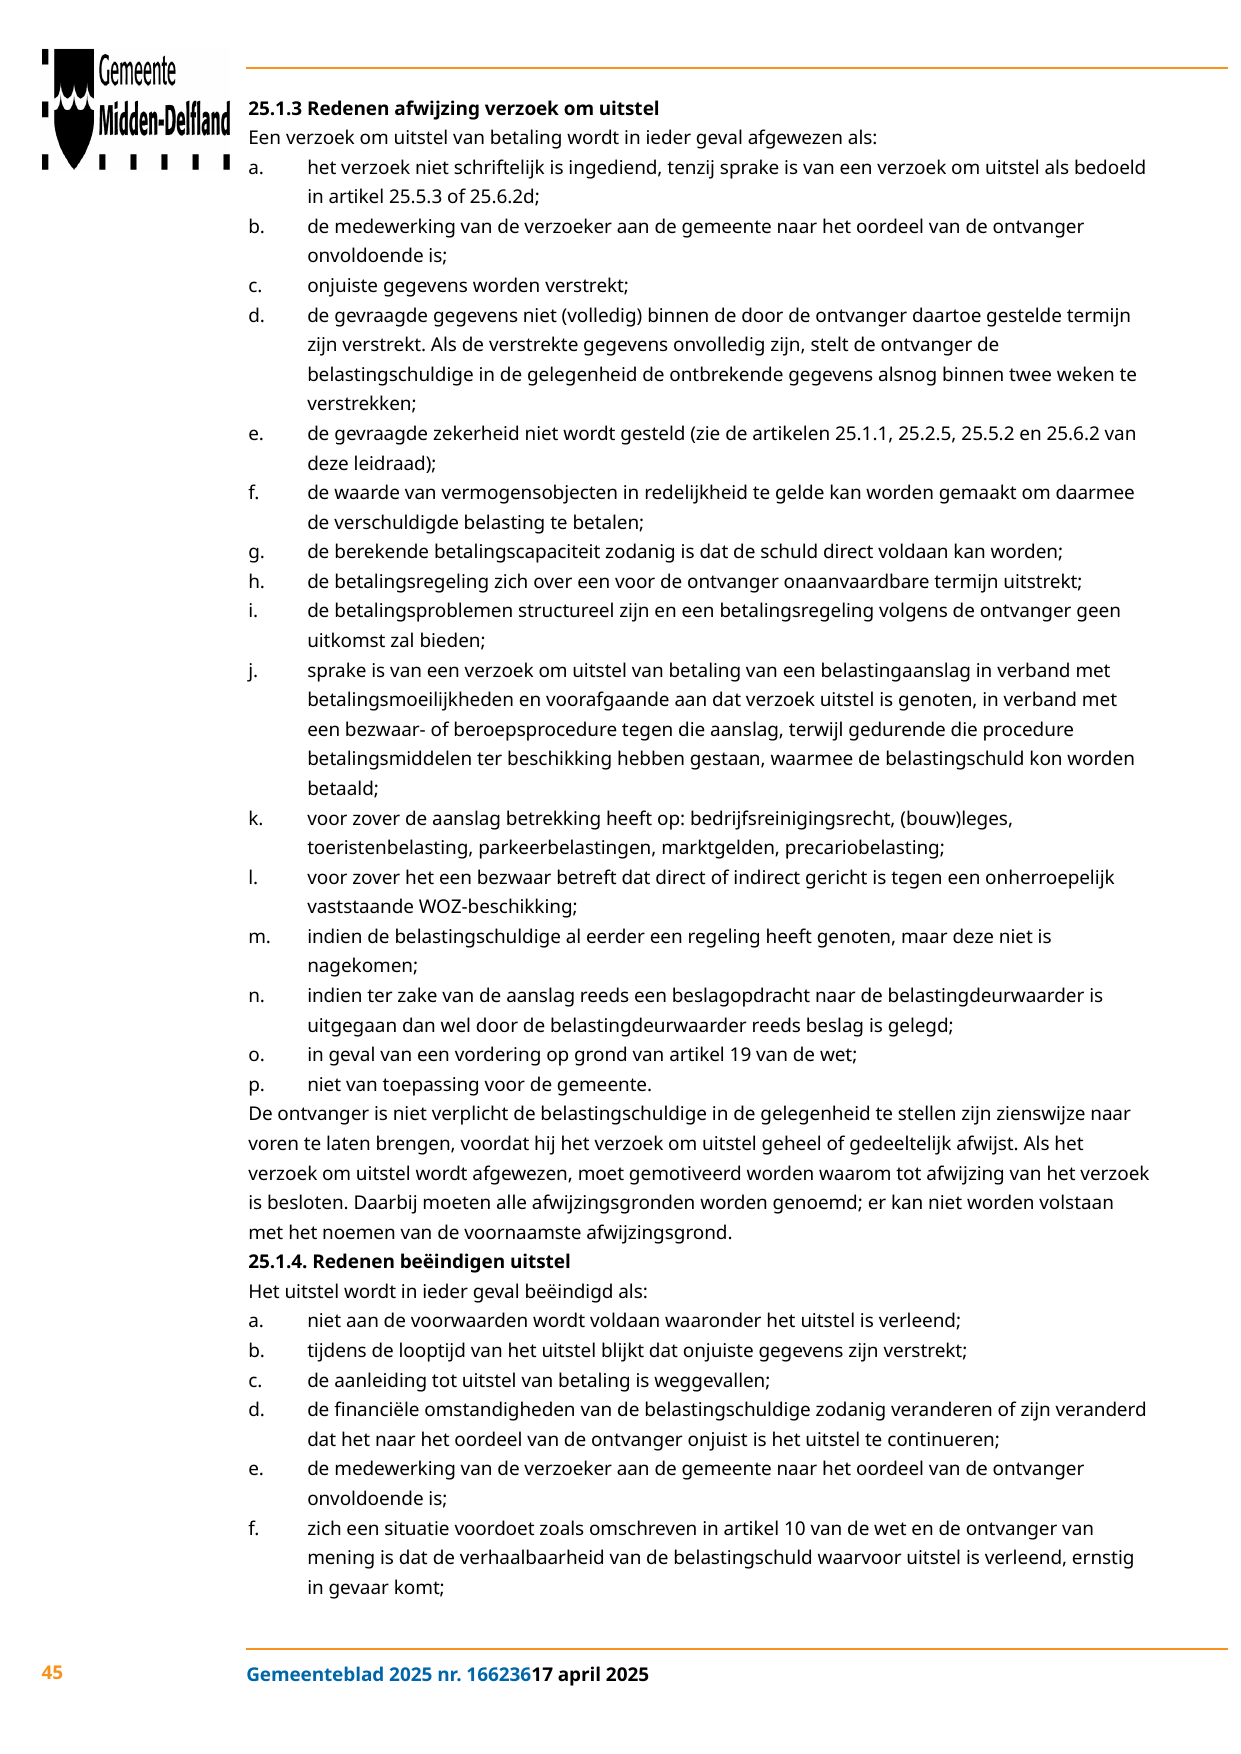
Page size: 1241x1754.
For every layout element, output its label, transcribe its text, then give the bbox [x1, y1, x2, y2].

list de waarde van vermogensobjecten in redelijkheid te gelde kan worden gemaakt om daarmee de verschuldigde belasting te betalen; [248, 479, 1152, 535]
list zich een situatie voordoet zoals omschreven in artikel 10 van de wet en de ontvanger van mening is dat de verhaalbaarheid van de belastingschuld waarvoor uitstel is verleend, ernstig in gevaar komt; [248, 1515, 1152, 1600]
text De ontvanger is niet verplicht de belastingschuldige in de gelegenheid te stellen zijn zienswijze naar voren te laten brengen, voordat hij het verzoek om uitstel geheel of gedeeltelijk afwijst. Als het verzoek om uitstel wordt afgewezen, moet gemotiveerd worden waarom tot afwijzing van het verzoek is besloten. Daarbij moeten alle afwijzingsgronden worden genoemd; er kan niet worden volstaan met het noemen van de voornaamste afwijzingsgrond. [248, 1101, 1152, 1245]
list de betalingsregeling zich over een voor de ontvanger onaanvaardbare termijn uitstrekt; [248, 568, 1152, 594]
list de aanleiding tot uitstel van betaling is weggevallen; [248, 1367, 1152, 1393]
text 25.1.3 Redenen afwijzing verzoek om uitstel [248, 95, 1152, 121]
list niet van toepassing voor de gemeente. [248, 1071, 1152, 1097]
list het verzoek niet schriftelijk is ingediend, tenzij sprake is van een verzoek om uitstel als bedoeld in artikel 25.5.3 of 25.6.2d; [248, 154, 1152, 209]
list de betalingsproblemen structureel zijn en een betalingsregeling volgens de ontvanger geen uitkomst zal bieden; [248, 598, 1152, 653]
list de gevraagde zekerheid niet wordt gesteld (zie de artikelen 25.1.1, 25.2.5, 25.5.2 en 25.6.2 van deze leidraad); [248, 420, 1152, 476]
list onjuiste gegevens worden verstrekt; [248, 272, 1152, 298]
text Het uitstel wordt in ieder geval beëindigd als: [248, 1278, 1152, 1304]
list de medewerking van de verzoeker aan de gemeente naar het oordeel van de ontvanger onvoldoende is; [248, 213, 1152, 268]
list de berekende betalingscapaciteit zodanig is dat de schuld direct voldaan kan worden; [248, 538, 1152, 564]
list de medewerking van de verzoeker aan de gemeente naar het oordeel van de ontvanger onvoldoende is; [248, 1456, 1152, 1511]
list de financiële omstandigheden van de belastingschuldige zodanig veranderen of zijn veranderd dat het naar het oordeel van de ontvanger onjuist is het uitstel te continueren; [248, 1396, 1152, 1452]
list indien de belastingschuldige al eerder een regeling heeft genoten, maar deze niet is nagekomen; [248, 923, 1152, 978]
picture [41, 47, 231, 172]
text 25.1.4. Redenen beëindigen uitstel [248, 1248, 1152, 1274]
list voor zover het een bezwaar betreft dat direct of indirect gericht is tegen een onherroepelijk vaststaande WOZ-beschikking; [248, 864, 1152, 919]
list voor zover de aanslag betrekking heeft op: bedrijfsreinigingsrecht, (bouw)leges, toeristenbelasting, parkeerbelastingen, marktgelden, precariobelasting; [248, 805, 1152, 860]
list de gevraagde gegevens niet (volledig) binnen de door de ontvanger daartoe gestelde termijn zijn verstrekt. Als de verstrekte gegevens onvolledig zijn, stelt de ontvanger de belastingschuldige in de gelegenheid de ontbrekende gegevens alsnog binnen twee weken te verstrekken; [248, 302, 1152, 416]
text Een verzoek om uitstel van betaling wordt in ieder geval afgewezen als: [248, 124, 1152, 150]
list indien ter zake van de aanslag reeds een beslagopdracht naar de belastingdeurwaarder is uitgegaan dan wel door de belastingdeurwaarder reeds beslag is gelegd; [248, 982, 1152, 1038]
list sprake is van een verzoek om uitstel van betaling van een belastingaanslag in verband met betalingsmoeilijkheden en voorafgaande aan dat verzoek uitstel is genoten, in verband met een bezwaar- of beroepsprocedure tegen die aanslag, terwijl gedurende die procedure betalingsmiddelen ter beschikking hebben gestaan, waarmee de belastingschuld kon worden betaald; [248, 657, 1152, 801]
list tijdens de looptijd van het uitstel blijkt dat onjuiste gegevens zijn verstrekt; [248, 1337, 1152, 1363]
list in geval van een vordering op grond van artikel 19 van de wet; [248, 1041, 1152, 1067]
list niet aan de voorwaarden wordt voldaan waaronder het uitstel is verleend; [248, 1308, 1152, 1333]
